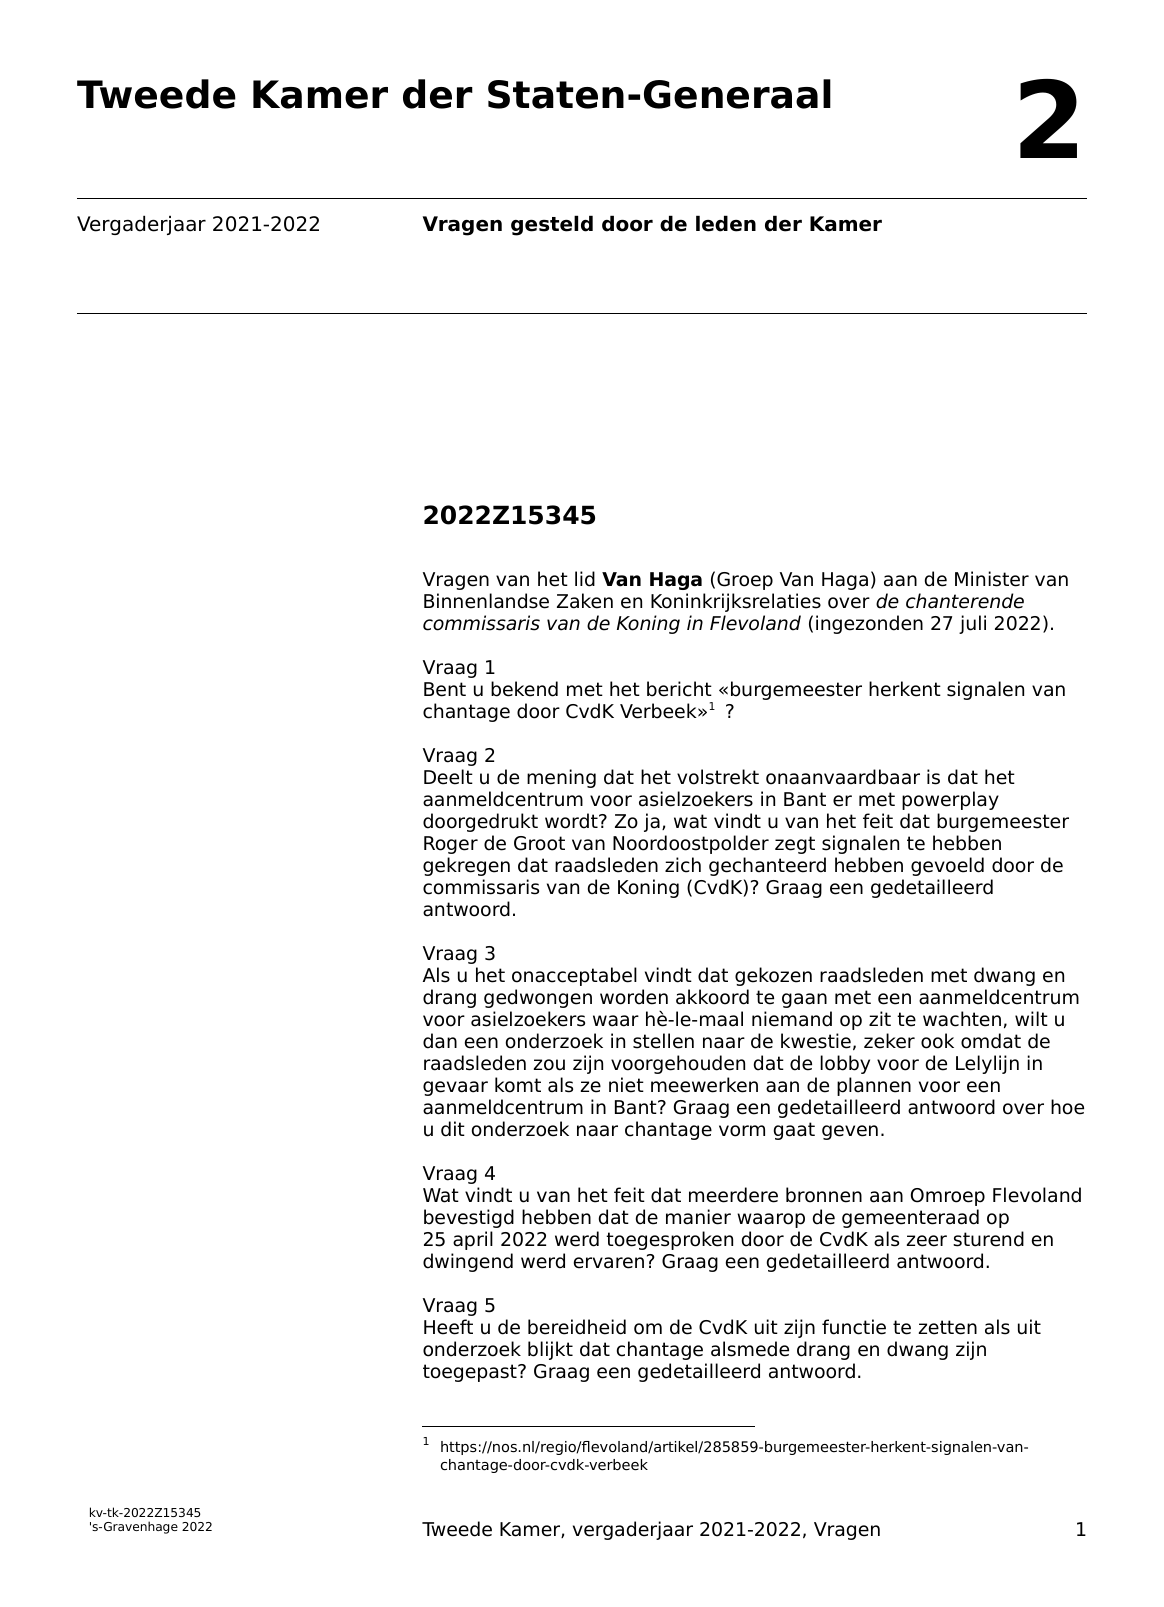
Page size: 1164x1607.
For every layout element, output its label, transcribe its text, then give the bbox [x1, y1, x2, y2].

text Vragen van het lid Van Haga (Groep Van Haga) aan de Minister van Binnenlandse Zaken en Koninkrijksrelaties over de chanterende commissaris van de Koning in Flevoland (ingezonden 27 juli 2022). [422, 569, 1087, 635]
text Als u het onacceptabel vindt dat gekozen raadsleden met dwang en drang gedwongen worden akkoord te gaan met een aanmeldcentrum voor asielzoekers waar hè-le-maal niemand op zit te wachten, wilt u dan een onderzoek in stellen naar de kwestie, zeker ook omdat de raadsleden zou zijn voorgehouden dat de lobby voor de Lelylijn in gevaar komt als ze niet meewerken aan de plannen voor een aanmeldcentrum in Bant? Graag een gedetailleerd antwoord over hoe u dit onderzoek naar chantage vorm gaat geven. [422, 965, 1087, 1141]
table_header 2 [886, 59, 1087, 198]
table_cell Vragen gesteld door de leden der Kamer [422, 199, 1087, 313]
table_cell Vergaderjaar 2021-2022 [77, 199, 422, 313]
table_header Tweede Kamer der Staten-Generaal [77, 59, 886, 198]
text Wat vindt u van het feit dat meerdere bronnen aan Omroep Flevoland bevestigd hebben dat de manier waarop de gemeenteraad op 25 april 2022 werd toegesproken door de CvdK als zeer sturend en dwingend werd ervaren? Graag een gedetailleerd antwoord. [422, 1185, 1087, 1273]
text Vraag 3 [422, 943, 1087, 965]
text kv-tk-2022Z15345 [88, 1506, 323, 1520]
text Vraag 5 [422, 1295, 1087, 1317]
text 2022Z15345 [422, 501, 1087, 531]
text https://nos.nl/regio/flevoland/artikel/285859-burgemeester-herkent-signalen-van-chantage-door-cvdk-verbeek [422, 1435, 1087, 1474]
text Vraag 1 [422, 657, 1087, 679]
text Heeft u de bereidheid om de CvdK uit zijn functie te zetten als uit onderzoek blijkt dat chantage alsmede drang en dwang zijn toegepast? Graag een gedetailleerd antwoord. [422, 1317, 1087, 1383]
text 's-Gravenhage 2022 [88, 1520, 323, 1534]
text Deelt u de mening dat het volstrekt onaanvaardbaar is dat het aanmeldcentrum voor asielzoekers in Bant er met powerplay doorgedrukt wordt? Zo ja, wat vindt u van het feit dat burgemeester Roger de Groot van Noordoostpolder zegt signalen te hebben gekregen dat raadsleden zich gechanteerd hebben gevoeld door de commissaris van de Koning (CvdK)? Graag een gedetailleerd antwoord. [422, 767, 1087, 921]
text Bent u bekend met het bericht «burgemeester herkent signalen van chantage door CvdK Verbeek» ? [422, 679, 1087, 723]
text Vraag 2 [422, 745, 1087, 767]
text Vraag 4 [422, 1163, 1087, 1185]
